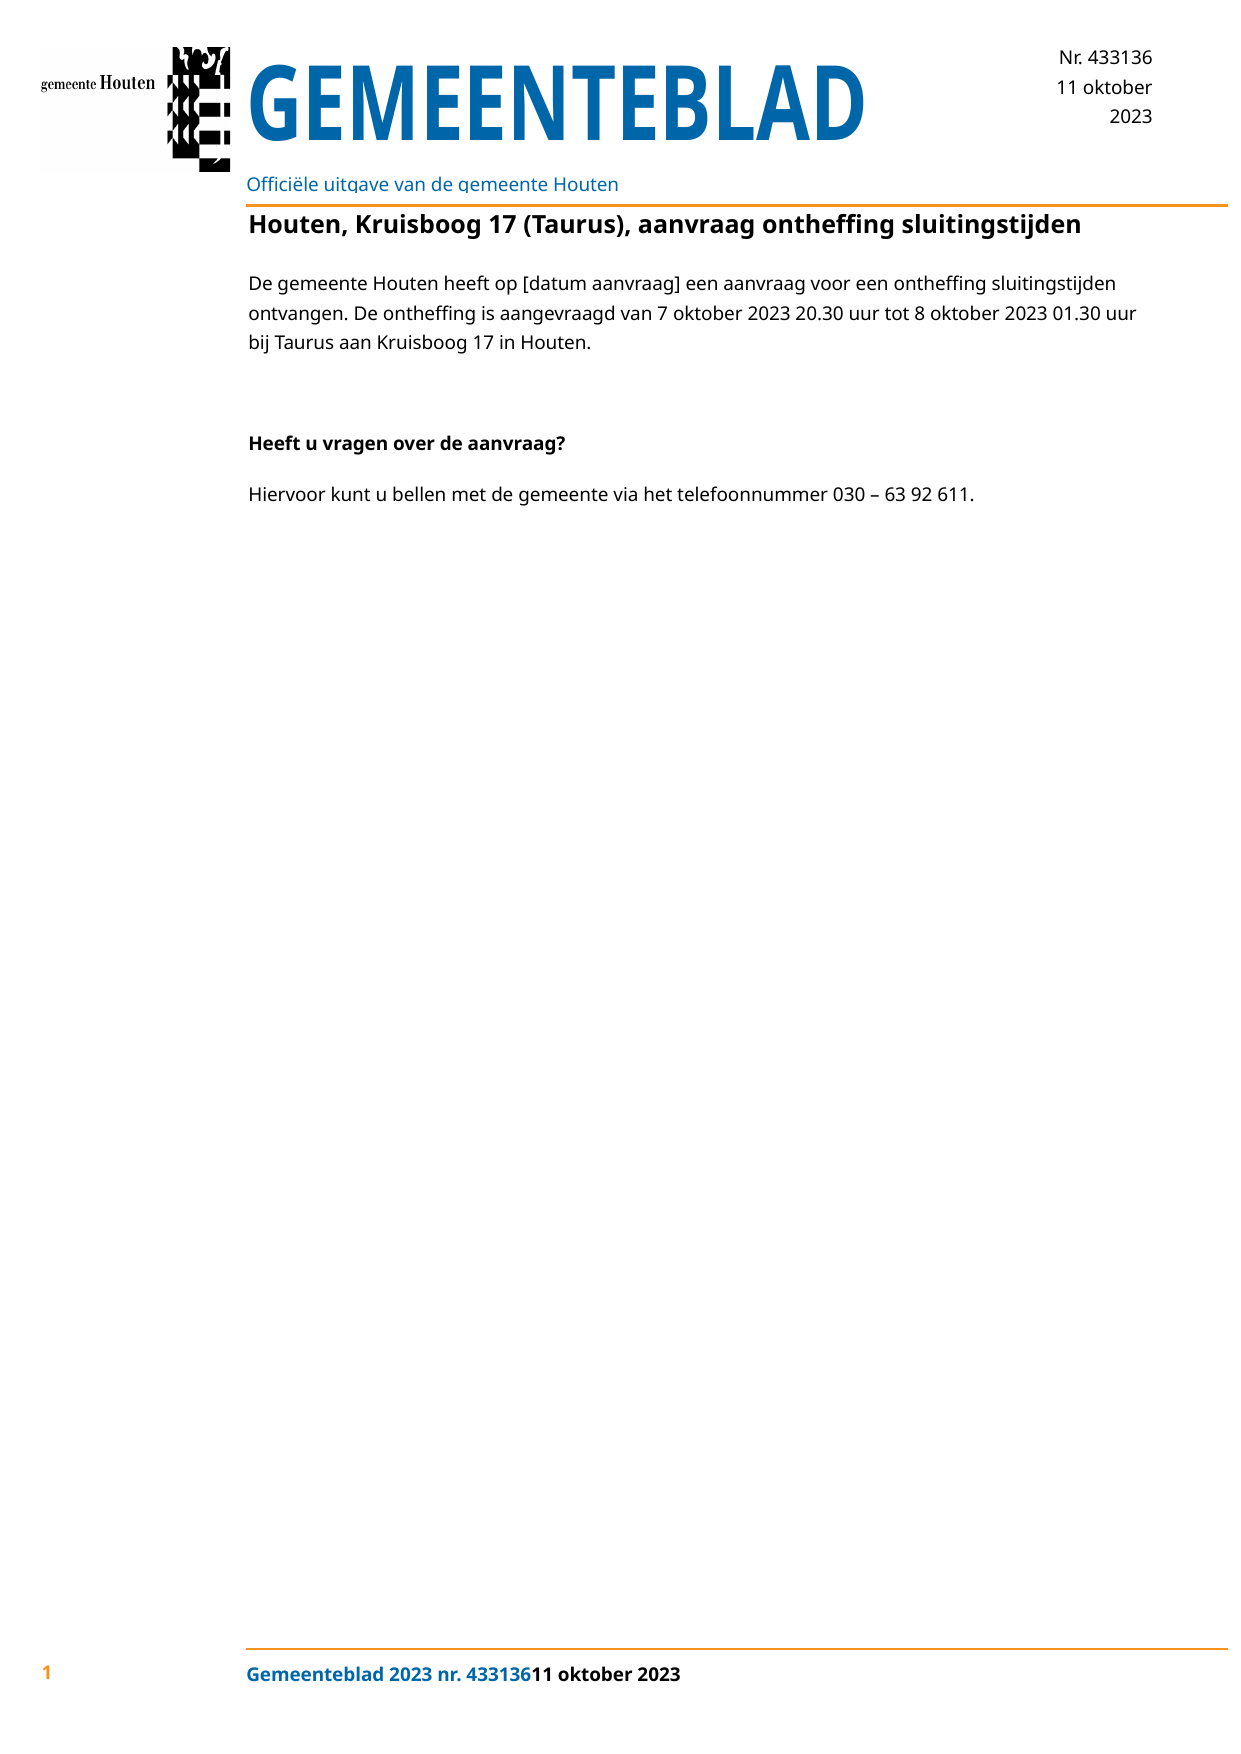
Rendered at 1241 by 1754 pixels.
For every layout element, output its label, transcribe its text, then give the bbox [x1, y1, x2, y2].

text De gemeente Houten heeft op [datum aanvraag] een aanvraag voor een ontheffing sluitingstijden ontvangen. De ontheffing is aangevraagd van 7 oktober 2023 20.30 uur tot 8 oktober 2023 01.30 uur bij Taurus aan Kruisboog 17 in Houten. [248, 270, 1152, 355]
text Houten, Kruisboog 17 (Taurus), aanvraag ontheffing sluitingstijden [248, 207, 1152, 241]
text Hiervoor kunt u bellen met de gemeente via het telefoonnummer 030 – 63 92 611. [248, 481, 1152, 506]
text Heeft u vragen over de aanvraag? [248, 430, 1152, 456]
picture [41, 47, 231, 172]
